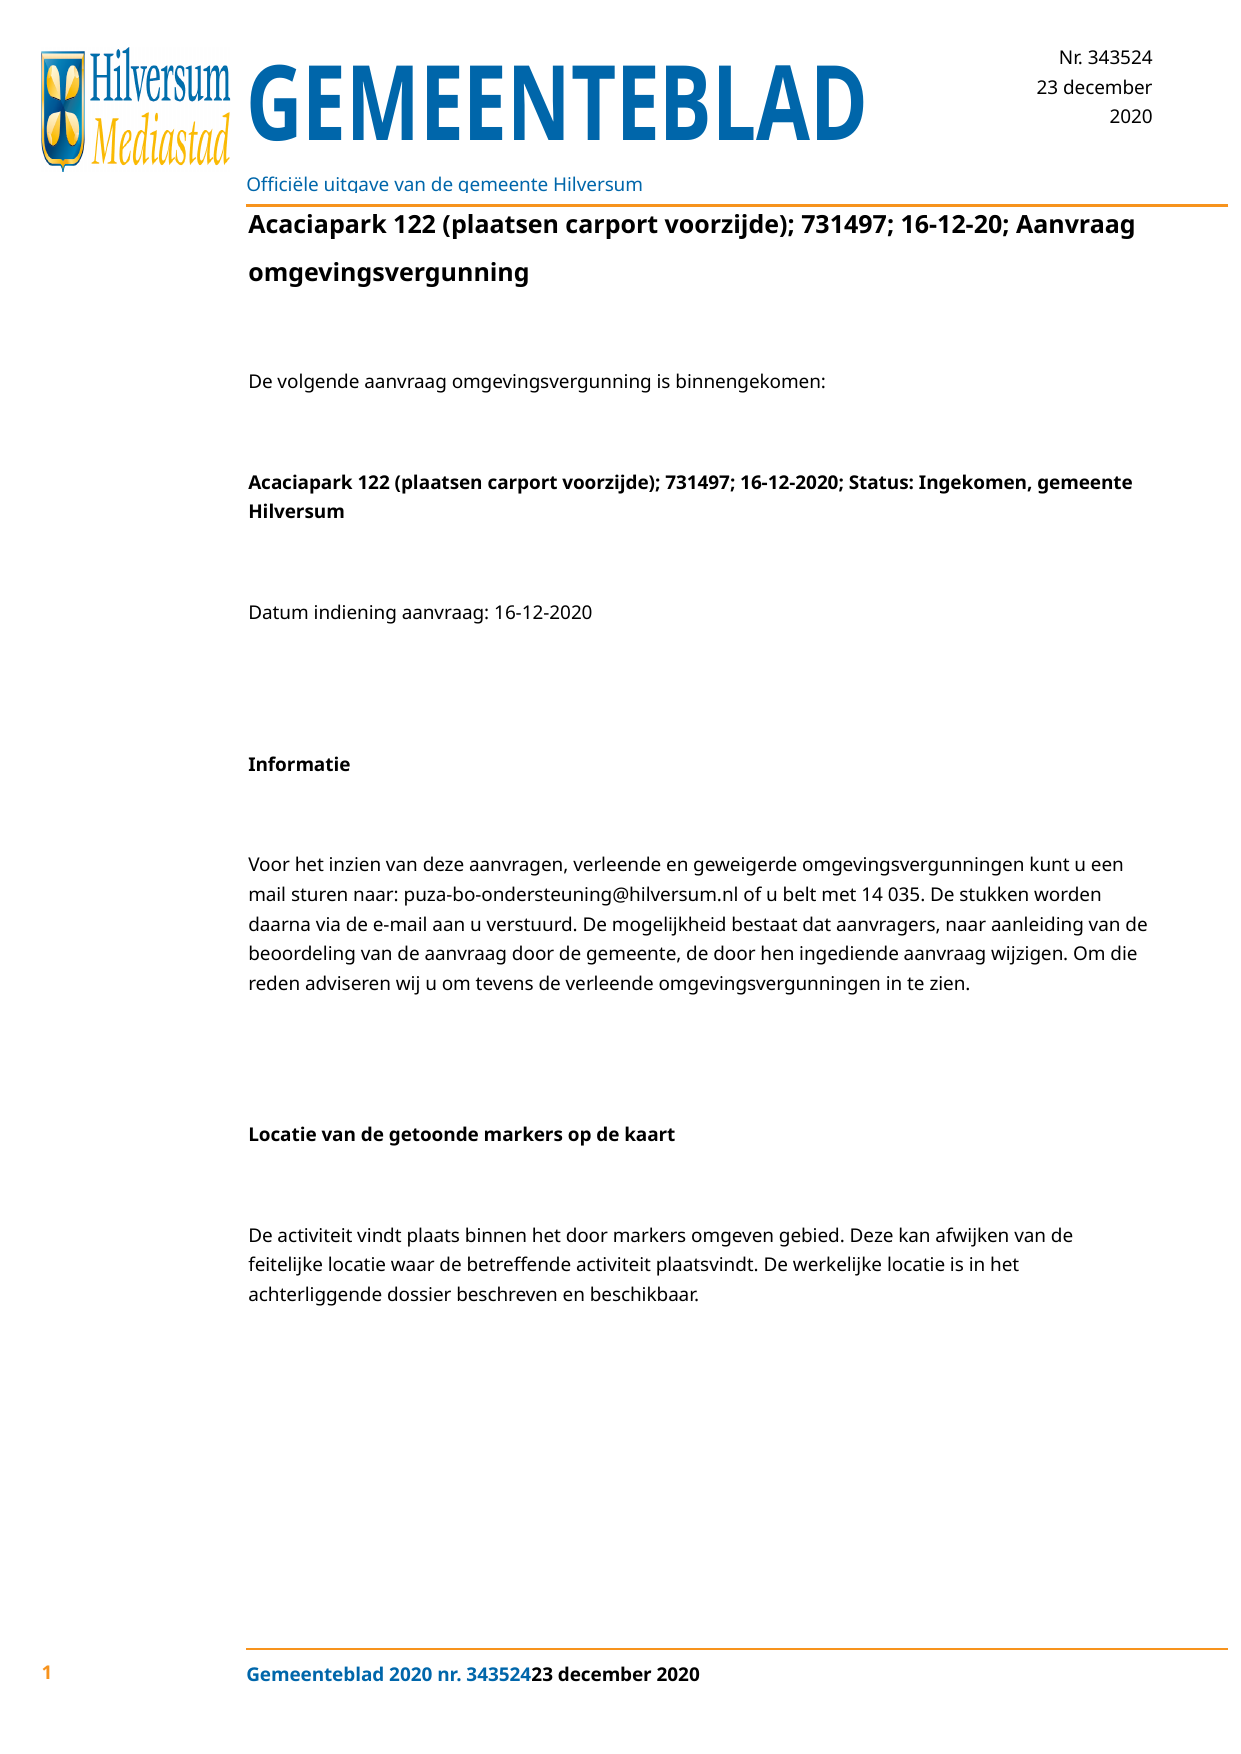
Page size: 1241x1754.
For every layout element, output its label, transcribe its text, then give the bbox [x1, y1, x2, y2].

text Voor het inzien van deze aanvragen, verleende en geweigerde omgevingsvergunningen kunt u een mail sturen naar: puza-bo-ondersteuning@hilversum.nl of u belt met 14 035. De stukken worden daarna via de e-mail aan u verstuurd. De mogelijkheid bestaat dat aanvragers, naar aanleiding van de beoordeling van de aanvraag door de gemeente, de door hen ingediende aanvraag wijzigen. Om die reden adviseren wij u om tevens de verleende omgevingsvergunningen in te zien. [248, 852, 1152, 996]
text Acaciapark 122 (plaatsen carport voorzijde); 731497; 16-12-2020; Status: Ingekomen, gemeente Hilversum [248, 469, 1152, 524]
picture [41, 47, 231, 172]
text Informatie [248, 751, 1152, 777]
text De volgende aanvraag omgevingsvergunning is binnengekomen: [248, 368, 1152, 394]
text De activiteit vindt plaats binnen het door markers omgeven gebied. Deze kan afwijken van de feitelijke locatie waar de betreffende activiteit plaatsvindt. De werkelijke locatie is in het achterliggende dossier beschreven en beschikbaar. [248, 1222, 1152, 1307]
text Locatie van de getoonde markers op de kaart [248, 1121, 1152, 1147]
text Acaciapark 122 (plaatsen carport voorzijde); 731497; 16-12-20; Aanvraag omgevingsvergunning [248, 207, 1152, 288]
text Datum indiening aanvraag: 16-12-2020 [248, 599, 1152, 625]
